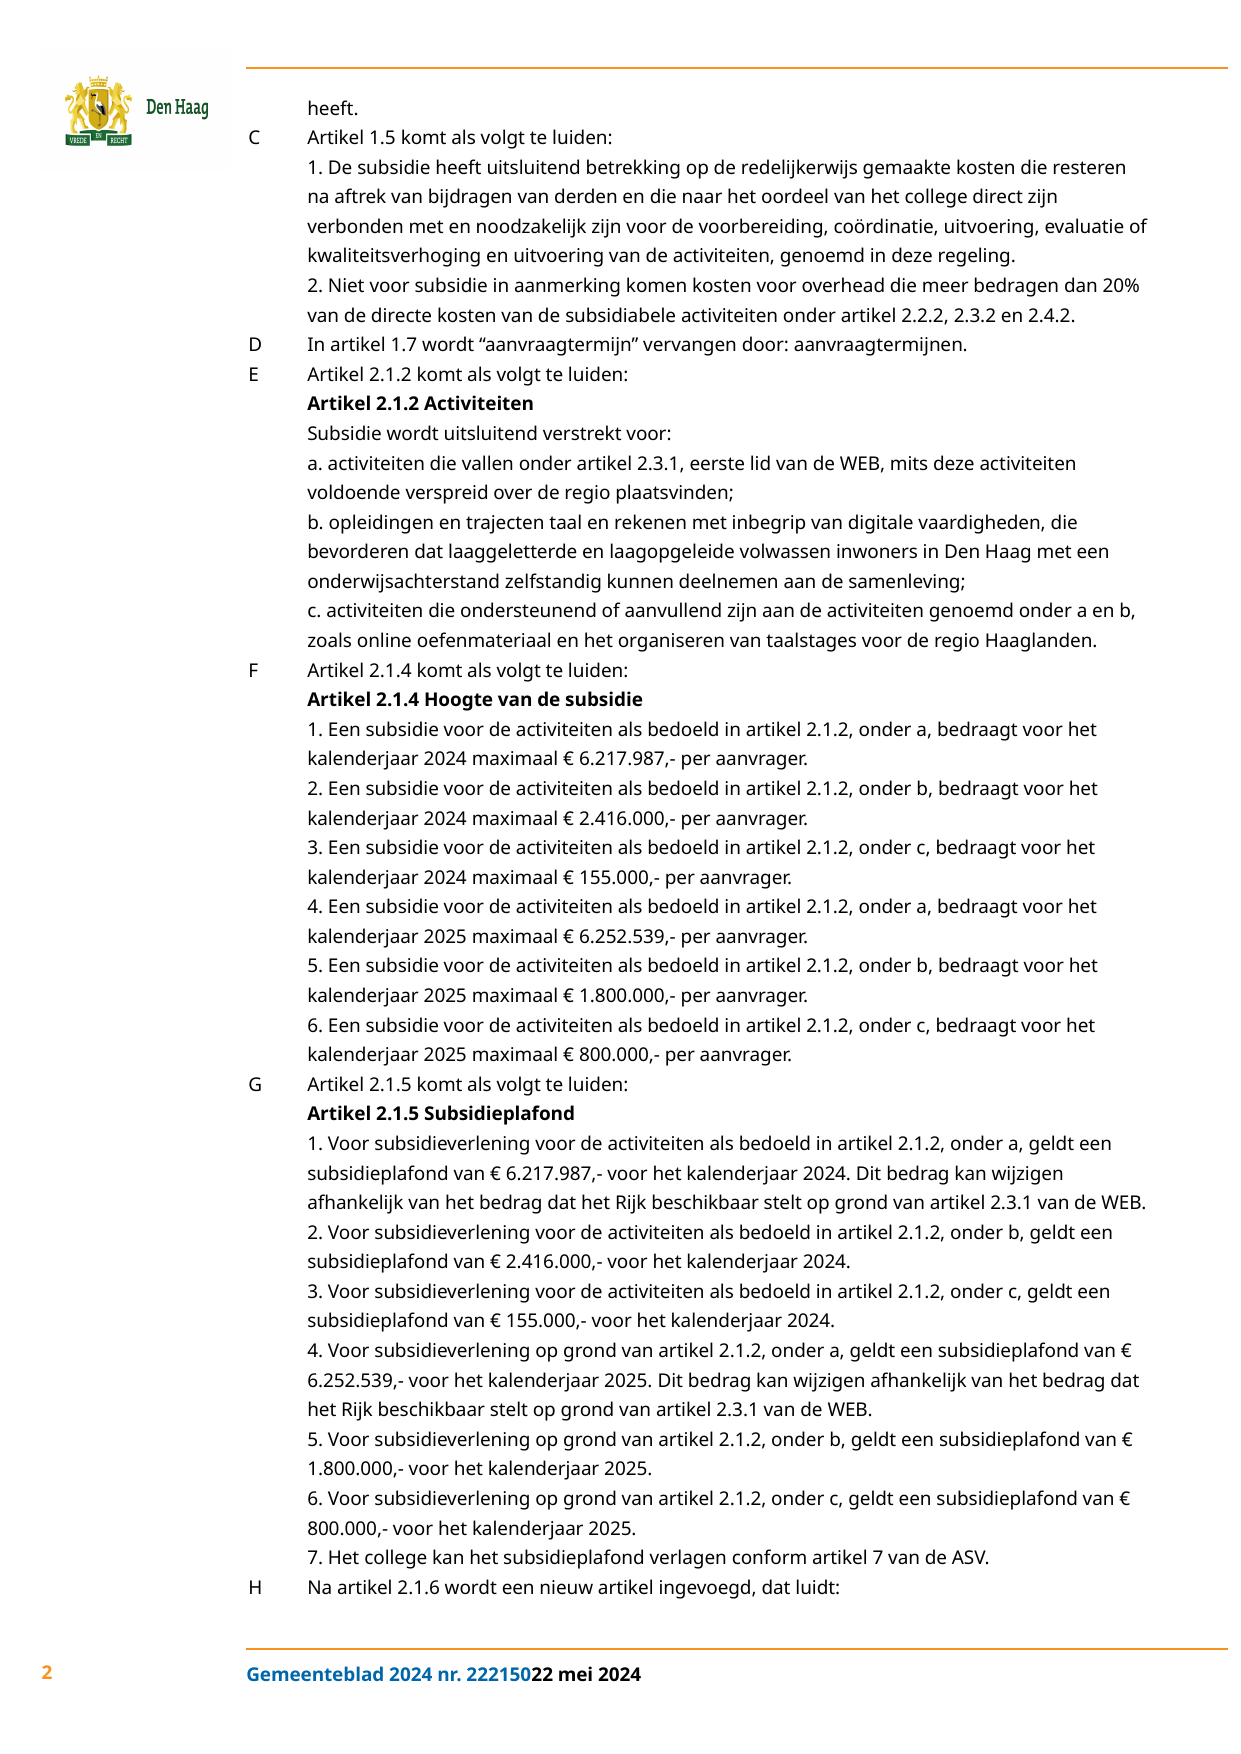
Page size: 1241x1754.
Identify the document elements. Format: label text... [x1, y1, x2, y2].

list 4. Voor subsidieverlening op grond van artikel 2.1.2, onder a, geldt een subsidieplafond van € 6.252.539,- voor het kalenderjaar 2025. Dit bedrag kan wijzigen afhankelijk van het bedrag dat het Rijk beschikbaar stelt op grond van artikel 2.3.1 van de WEB. [248, 1337, 1152, 1422]
list 4. Een subsidie voor de activiteiten als bedoeld in artikel 2.1.2, onder a, bedraagt voor het kalenderjaar 2025 maximaal € 6.252.539,- per aanvrager. [248, 893, 1152, 949]
list 5. Voor subsidieverlening op grond van artikel 2.1.2, onder b, geldt een subsidieplafond van € 1.800.000,- voor het kalenderjaar 2025. [248, 1426, 1152, 1481]
picture [41, 47, 231, 172]
list 1. Een subsidie voor de activiteiten als bedoeld in artikel 2.1.2, onder a, bedraagt voor het kalenderjaar 2024 maximaal € 6.217.987,- per aanvrager. [248, 716, 1152, 771]
list 6. Voor subsidieverlening op grond van artikel 2.1.2, onder c, geldt een subsidieplafond van € 800.000,- voor het kalenderjaar 2025. [248, 1485, 1152, 1541]
list Artikel 1.5 komt als volgt te luiden: [248, 124, 1152, 150]
list heeft. [248, 95, 1152, 121]
list Subsidie wordt uitsluitend verstrekt voor: [248, 420, 1152, 446]
list 3. Een subsidie voor de activiteiten als bedoeld in artikel 2.1.2, onder c, bedraagt voor het kalenderjaar 2024 maximaal € 155.000,- per aanvrager. [248, 834, 1152, 890]
list Artikel 2.1.4 komt als volgt te luiden: [248, 657, 1152, 683]
list Artikel 2.1.4 Hoogte van de subsidie [248, 686, 1152, 712]
list b. opleidingen en trajecten taal en rekenen met inbegrip van digitale vaardigheden, die bevorderen dat laaggeletterde en laagopgeleide volwassen inwoners in Den Haag met een onderwijsachterstand zelfstandig kunnen deelnemen aan de samenleving; [248, 509, 1152, 594]
list In artikel 1.7 wordt “aanvraagtermijn” vervangen door: aanvraagtermijnen. [248, 331, 1152, 357]
list 2. Voor subsidieverlening voor de activiteiten als bedoeld in artikel 2.1.2, onder b, geldt een subsidieplafond van € 2.416.000,- voor het kalenderjaar 2024. [248, 1219, 1152, 1274]
list 6. Een subsidie voor de activiteiten als bedoeld in artikel 2.1.2, onder c, bedraagt voor het kalenderjaar 2025 maximaal € 800.000,- per aanvrager. [248, 1012, 1152, 1067]
list 3. Voor subsidieverlening voor de activiteiten als bedoeld in artikel 2.1.2, onder c, geldt een subsidieplafond van € 155.000,- voor het kalenderjaar 2024. [248, 1278, 1152, 1333]
list 7. Het college kan het subsidieplafond verlagen conform artikel 7 van de ASV. [248, 1544, 1152, 1570]
list 2. Niet voor subsidie in aanmerking komen kosten voor overhead die meer bedragen dan 20% van de directe kosten van de subsidiabele activiteiten onder artikel 2.2.2, 2.3.2 en 2.4.2. [248, 272, 1152, 328]
list 2. Een subsidie voor de activiteiten als bedoeld in artikel 2.1.2, onder b, bedraagt voor het kalenderjaar 2024 maximaal € 2.416.000,- per aanvrager. [248, 775, 1152, 831]
list Na artikel 2.1.6 wordt een nieuw artikel ingevoegd, dat luidt: [248, 1574, 1152, 1600]
list c. activiteiten die ondersteunend of aanvullend zijn aan de activiteiten genoemd onder a en b, zoals online oefenmateriaal en het organiseren van taalstages voor de regio Haaglanden. [248, 598, 1152, 653]
list Artikel 2.1.2 komt als volgt te luiden: [248, 361, 1152, 387]
list 1. Voor subsidieverlening voor de activiteiten als bedoeld in artikel 2.1.2, onder a, geldt een subsidieplafond van € 6.217.987,- voor het kalenderjaar 2024. Dit bedrag kan wijzigen afhankelijk van het bedrag dat het Rijk beschikbaar stelt op grond van artikel 2.3.1 van de WEB. [248, 1130, 1152, 1215]
list Artikel 2.1.2 Activiteiten [248, 391, 1152, 416]
list Artikel 2.1.5 Subsidieplafond [248, 1101, 1152, 1126]
list 5. Een subsidie voor de activiteiten als bedoeld in artikel 2.1.2, onder b, bedraagt voor het kalenderjaar 2025 maximaal € 1.800.000,- per aanvrager. [248, 953, 1152, 1008]
list a. activiteiten die vallen onder artikel 2.3.1, eerste lid van de WEB, mits deze activiteiten voldoende verspreid over de regio plaatsvinden; [248, 450, 1152, 505]
list 1. De subsidie heeft uitsluitend betrekking op de redelijkerwijs gemaakte kosten die resteren na aftrek van bijdragen van derden en die naar het oordeel van het college direct zijn verbonden met en noodzakelijk zijn voor de voorbereiding, coördinatie, uitvoering, evaluatie of kwaliteitsverhoging en uitvoering van de activiteiten, genoemd in deze regeling. [248, 154, 1152, 268]
list Artikel 2.1.5 komt als volgt te luiden: [248, 1071, 1152, 1097]
